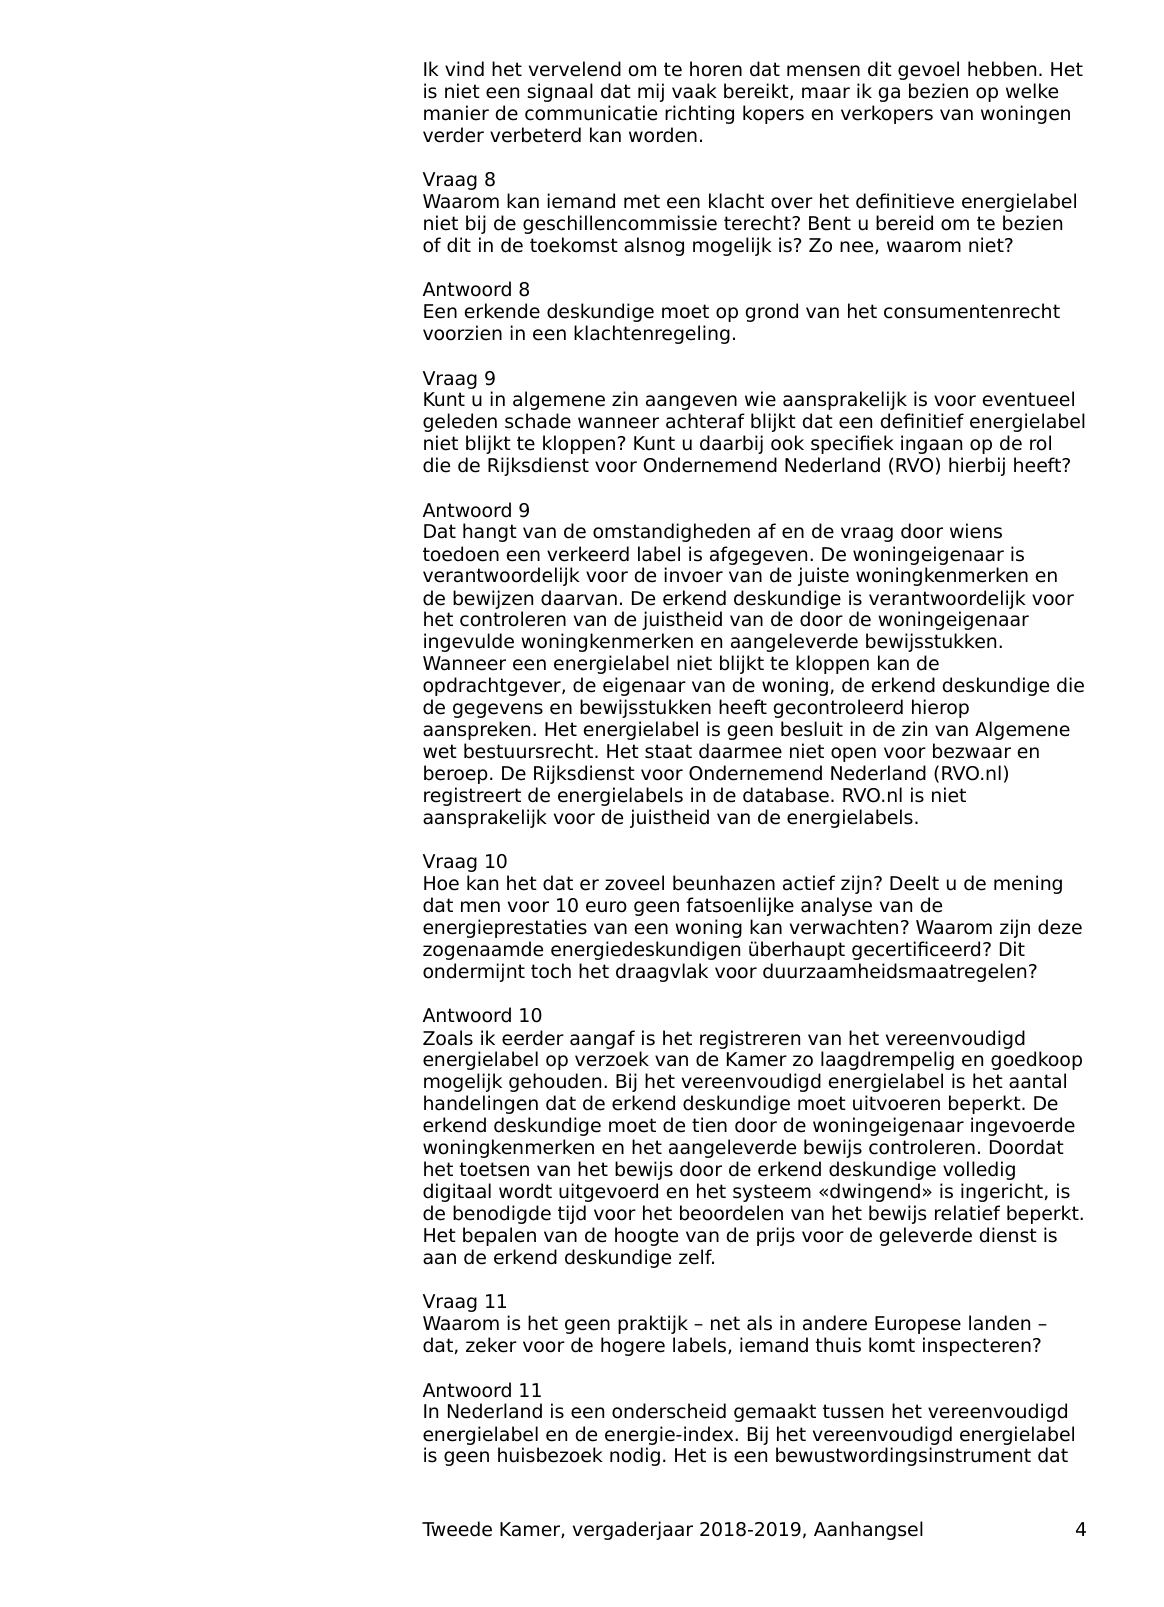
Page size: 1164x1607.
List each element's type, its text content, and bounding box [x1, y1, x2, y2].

text Dat hangt van de omstandigheden af en de vraag door wiens toedoen een verkeerd label is afgegeven. De woningeigenaar is verantwoordelijk voor de invoer van de juiste woningkenmerken en de bewijzen daarvan. De erkend deskundige is verantwoordelijk voor het controleren van de juistheid van de door de woningeigenaar ingevulde woningkenmerken en aangeleverde bewijsstukken. Wanneer een energielabel niet blijkt te kloppen kan de opdrachtgever, de eigenaar van de woning, de erkend deskundige die de gegevens en bewijsstukken heeft gecontroleerd hierop aanspreken. Het energielabel is geen besluit in de zin van Algemene wet bestuursrecht. Het staat daarmee niet open voor bezwaar en beroep. De Rijksdienst voor Ondernemend Nederland (RVO.nl) registreert de energielabels in de database. RVO.nl is niet aansprakelijk voor de juistheid van de energielabels. [422, 521, 1087, 829]
text Antwoord 8 [422, 279, 1087, 301]
text Een erkende deskundige moet op grond van het consumentenrecht voorzien in een klachtenregeling. [422, 301, 1087, 345]
text Vraag 8 [422, 169, 1087, 191]
text Vraag 9 [422, 367, 1087, 389]
text Ik vind het vervelend om te horen dat mensen dit gevoel hebben. Het is niet een signaal dat mij vaak bereikt, maar ik ga bezien op welke manier de communicatie richting kopers en verkopers van woningen verder verbeterd kan worden. [422, 59, 1087, 147]
text Antwoord 10 [422, 1005, 1087, 1027]
text Hoe kan het dat er zoveel beunhazen actief zijn? Deelt u de mening dat men voor 10 euro geen fatsoenlijke analyse van de energieprestaties van een woning kan verwachten? Waarom zijn deze zogenaamde energiedeskundigen überhaupt gecertificeerd? Dit ondermijnt toch het draagvlak voor duurzaamheidsmaatregelen? [422, 873, 1087, 983]
text Antwoord 9 [422, 499, 1087, 521]
text In Nederland is een onderscheid gemaakt tussen het vereenvoudigd energielabel en de energie-index. Bij het vereenvoudigd energielabel is geen huisbezoek nodig. Het is een bewustwordingsinstrument dat [422, 1401, 1087, 1467]
text Antwoord 11 [422, 1379, 1087, 1401]
text Kunt u in algemene zin aangeven wie aansprakelijk is voor eventueel geleden schade wanneer achteraf blijkt dat een definitief energielabel niet blijkt te kloppen? Kunt u daarbij ook specifiek ingaan op de rol die de Rijksdienst voor Ondernemend Nederland (RVO) hierbij heeft? [422, 389, 1087, 477]
text Vraag 10 [422, 851, 1087, 873]
text Zoals ik eerder aangaf is het registreren van het vereenvoudigd energielabel op verzoek van de Kamer zo laagdrempelig en goedkoop mogelijk gehouden. Bij het vereenvoudigd energielabel is het aantal handelingen dat de erkend deskundige moet uitvoeren beperkt. De erkend deskundige moet de tien door de woningeigenaar ingevoerde woningkenmerken en het aangeleverde bewijs controleren. Doordat het toetsen van het bewijs door de erkend deskundige volledig digitaal wordt uitgevoerd en het systeem «dwingend» is ingericht, is de benodigde tijd voor het beoordelen van het bewijs relatief beperkt. Het bepalen van de hoogte van de prijs voor de geleverde dienst is aan de erkend deskundige zelf. [422, 1027, 1087, 1269]
text Waarom is het geen praktijk – net als in andere Europese landen – dat, zeker voor de hogere labels, iemand thuis komt inspecteren? [422, 1313, 1087, 1357]
text Waarom kan iemand met een klacht over het definitieve energielabel niet bij de geschillencommissie terecht? Bent u bereid om te bezien of dit in de toekomst alsnog mogelijk is? Zo nee, waarom niet? [422, 191, 1087, 257]
text Vraag 11 [422, 1291, 1087, 1313]
